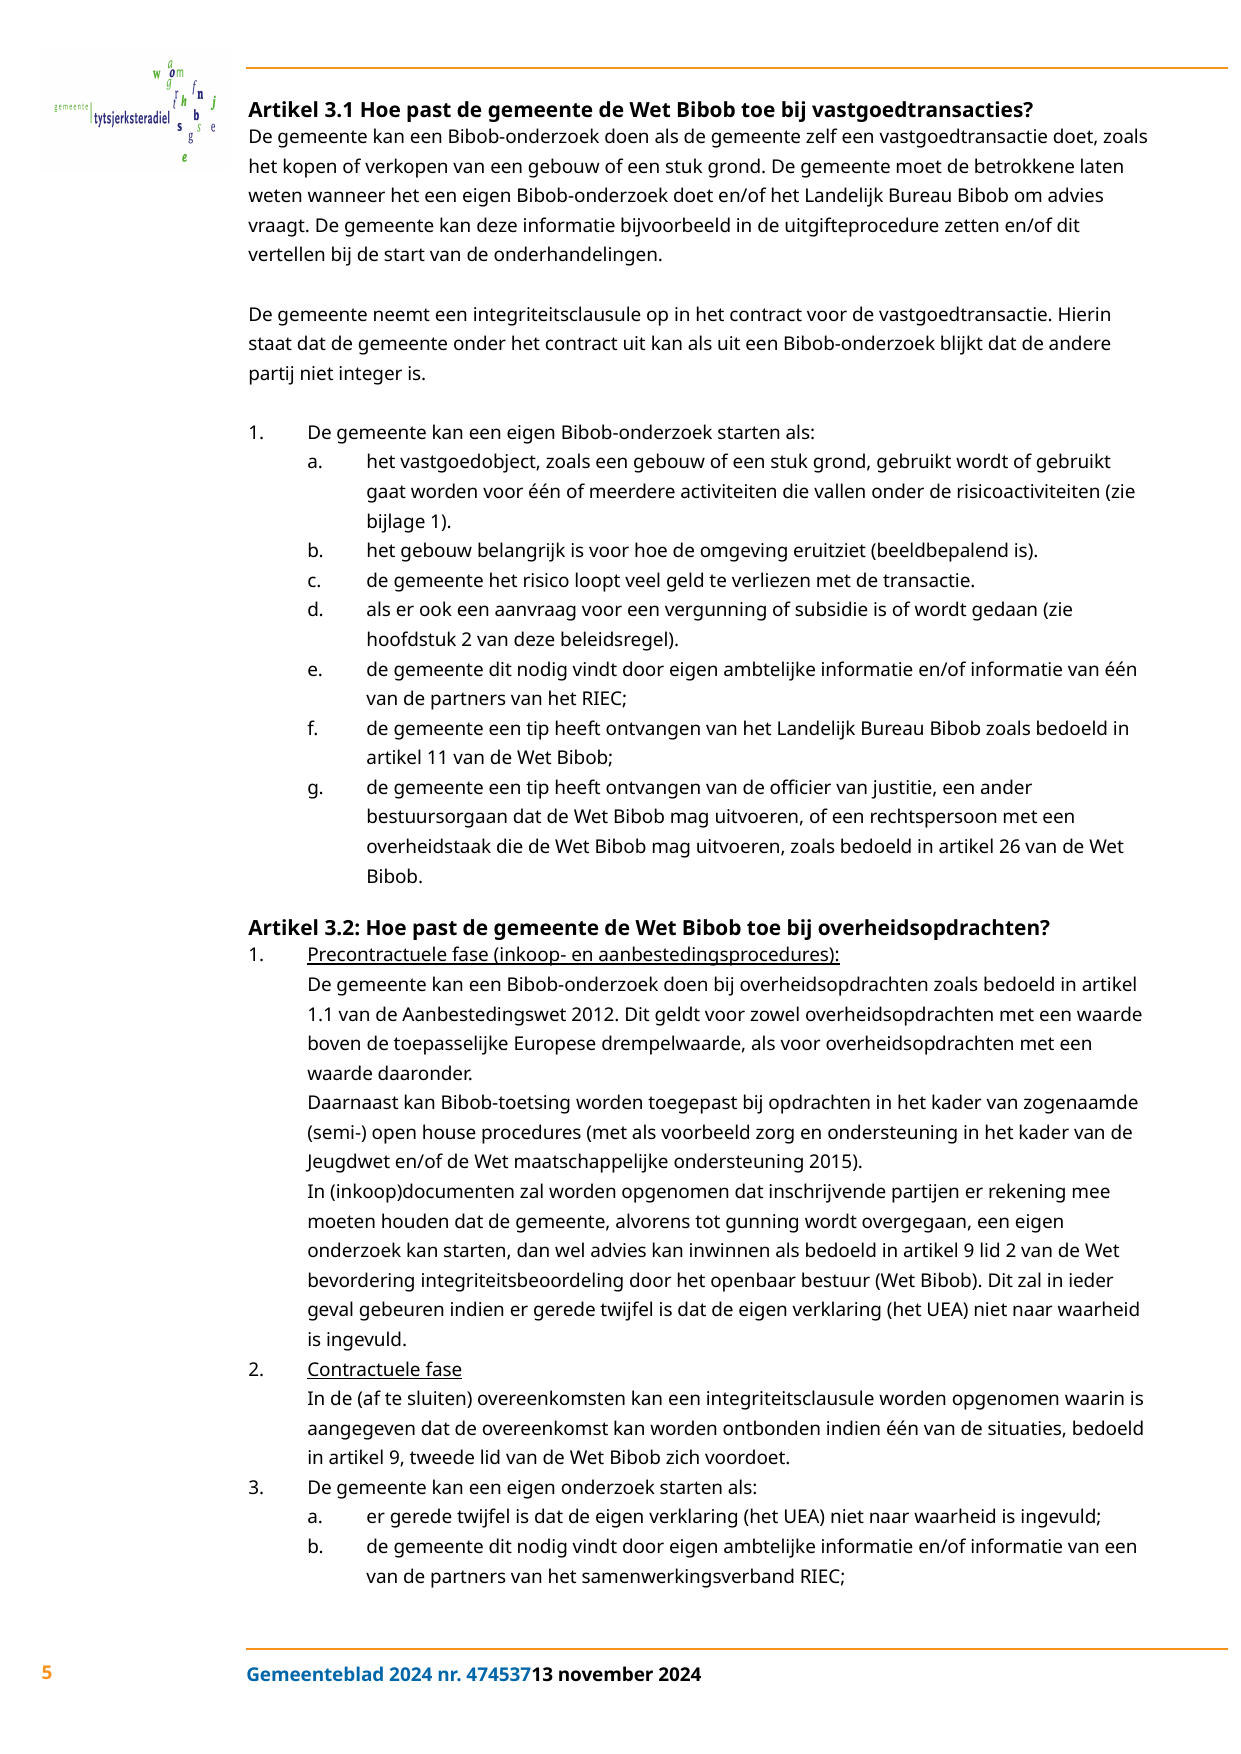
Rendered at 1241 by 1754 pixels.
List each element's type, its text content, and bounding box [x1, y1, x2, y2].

text Artikel 3.1 Hoe past de gemeente de Wet Bibob toe bij vastgoedtransacties? [248, 95, 1152, 123]
list de gemeente dit nodig vindt door eigen ambtelijke informatie en/of informatie van één van de partners van het RIEC; [307, 656, 1152, 711]
list De gemeente kan een eigen Bibob-onderzoek starten als: [248, 419, 1152, 445]
list de gemeente dit nodig vindt door eigen ambtelijke informatie en/of informatie van een van de partners van het samenwerkingsverband RIEC; [307, 1533, 1152, 1589]
list de gemeente het risico loopt veel geld te verliezen met de transactie. [307, 567, 1152, 593]
list het gebouw belangrijk is voor hoe de omgeving eruitziet (beeldbepalend is). [307, 537, 1152, 563]
list De gemeente kan een Bibob-onderzoek doen bij overheidsopdrachten zoals bedoeld in artikel 1.1 van de Aanbestedingswet 2012. Dit geldt voor zowel overheidsopdrachten met een waarde boven de toepasselijke Europese drempelwaarde, als voor overheidsopdrachten met een waarde daaronder. [248, 971, 1152, 1086]
picture [41, 47, 231, 172]
list als er ook een aanvraag voor een vergunning of subsidie is of wordt gedaan (zie hoofdstuk 2 van deze beleidsregel). [307, 597, 1152, 652]
list er gerede twijfel is dat de eigen verklaring (het UEA) niet naar waarheid is ingevuld; [307, 1504, 1152, 1529]
list In (inkoop)documenten zal worden opgenomen dat inschrijvende partijen er rekening mee moeten houden dat de gemeente, alvorens tot gunning wordt overgegaan, een eigen onderzoek kan starten, dan wel advies kan inwinnen als bedoeld in artikel 9 lid 2 van de Wet bevordering integriteitsbeoordeling door het openbaar bestuur (Wet Bibob). Dit zal in ieder geval gebeuren indien er gerede twijfel is dat de eigen verklaring (het UEA) niet naar waarheid is ingevuld. [248, 1178, 1152, 1352]
list de gemeente een tip heeft ontvangen van het Landelijk Bureau Bibob zoals bedoeld in artikel 11 van de Wet Bibob; [307, 715, 1152, 770]
list de gemeente een tip heeft ontvangen van de officier van justitie, een ander bestuursorgaan dat de Wet Bibob mag uitvoeren, of een rechtspersoon met een overheidstaak die de Wet Bibob mag uitvoeren, zoals bedoeld in artikel 26 van de Wet Bibob. [307, 774, 1152, 888]
list In de (af te sluiten) overeenkomsten kan een integriteitsclausule worden opgenomen waarin is aangegeven dat de overeenkomst kan worden ontbonden indien één van de situaties, bedoeld in artikel 9, tweede lid van de Wet Bibob zich voordoet. [248, 1385, 1152, 1470]
text De gemeente neemt een integriteitsclausule op in het contract voor de vastgoedtransactie. Hierin staat dat de gemeente onder het contract uit kan als uit een Bibob-onderzoek blijkt dat de andere partij niet integer is. [248, 301, 1152, 386]
text De gemeente kan een Bibob-onderzoek doen als de gemeente zelf een vastgoedtransactie doet, zoals het kopen of verkopen van een gebouw of een stuk grond. De gemeente moet de betrokkene laten weten wanneer het een eigen Bibob-onderzoek doet en/of het Landelijk Bureau Bibob om advies vraagt. De gemeente kan deze informatie bijvoorbeeld in de uitgifteprocedure zetten en/of dit vertellen bij de start van de onderhandelingen. [248, 123, 1152, 267]
text Artikel 3.2: Hoe past de gemeente de Wet Bibob toe bij overheidsopdrachten? [248, 913, 1152, 942]
list Contractuele fase [248, 1356, 1152, 1382]
list Precontractuele fase (inkoop- en aanbestedingsprocedures): [248, 942, 1152, 967]
list De gemeente kan een eigen onderzoek starten als: [248, 1474, 1152, 1500]
list het vastgoedobject, zoals een gebouw of een stuk grond, gebruikt wordt of gebruikt gaat worden voor één of meerdere activiteiten die vallen onder de risicoactiviteiten (zie bijlage 1). [307, 449, 1152, 533]
list Daarnaast kan Bibob-toetsing worden toegepast bij opdrachten in het kader van zogenaamde (semi-) open house procedures (met als voorbeeld zorg en ondersteuning in het kader van de Jeugdwet en/of de Wet maatschappelijke ondersteuning 2015). [248, 1089, 1152, 1174]
